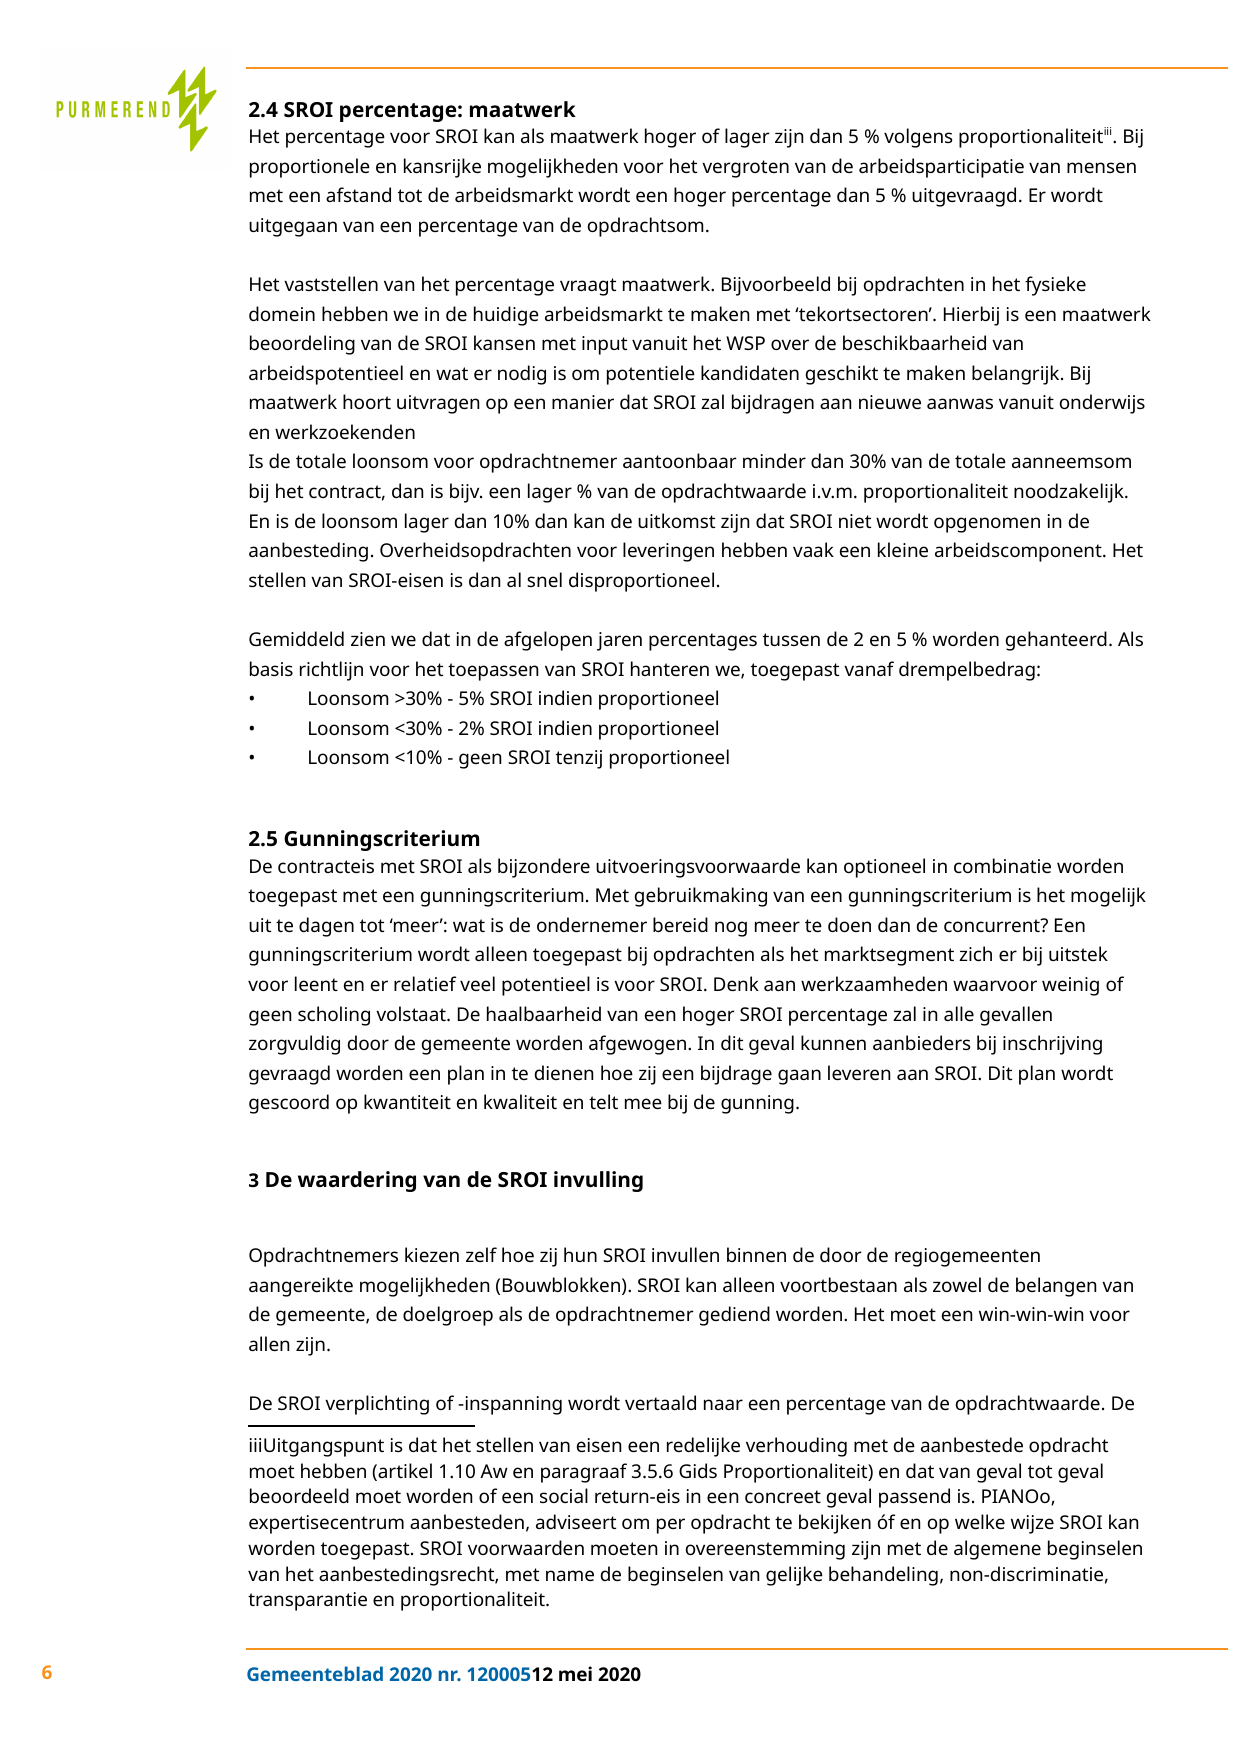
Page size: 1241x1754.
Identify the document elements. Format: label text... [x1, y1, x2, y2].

list Loonsom <30% - 2% SROI indien proportioneel [248, 715, 1152, 741]
text Is de totale loonsom voor opdrachtnemer aantoonbaar minder dan 30% van de totale aanneemsom bij het contract, dan is bijv. een lager % van de opdrachtwaarde i.v.m. proportionaliteit noodzakelijk. En is de loonsom lager dan 10% dan kan de uitkomst zijn dat SROI niet wordt opgenomen in de aanbesteding. Overheidsopdrachten voor leveringen hebben vaak een kleine arbeidscomponent. Het stellen van SROI-eisen is dan al snel disproportioneel. [248, 449, 1152, 593]
list Loonsom >30% - 5% SROI indien proportioneel [248, 685, 1152, 711]
text De SROI verplichting of -inspanning wordt vertaald naar een percentage van de opdrachtwaarde. De [248, 1390, 1152, 1416]
text 2.5 Gunningscriterium [248, 824, 1152, 853]
text Het percentage voor SROI kan als maatwerk hoger of lager zijn dan 5 % volgens proportionaliteit. Bij proportionele en kansrijke mogelijkheden voor het vergroten van de arbeidsparticipatie van mensen met een afstand tot de arbeidsmarkt wordt een hoger percentage dan 5 % uitgevraagd. Er wordt uitgegaan van een percentage van de opdrachtsom. [248, 123, 1152, 238]
picture [41, 47, 231, 172]
text Opdrachtnemers kiezen zelf hoe zij hun SROI invullen binnen de door de regiogemeenten aangereikte mogelijkheden (Bouwblokken). SROI kan alleen voortbestaan als zowel de belangen van de gemeente, de doelgroep als de opdrachtnemer gediend worden. Het moet een win-win-win voor allen zijn. [248, 1242, 1152, 1357]
text De contracteis met SROI als bijzondere uitvoeringsvoorwaarde kan optioneel in combinatie worden toegepast met een gunningscriterium. Met gebruikmaking van een gunningscriterium is het mogelijk uit te dagen tot ‘meer’: wat is de ondernemer bereid nog meer te doen dan de concurrent? Een gunningscriterium wordt alleen toegepast bij opdrachten als het marktsegment zich er bij uitstek voor leent en er relatief veel potentieel is voor SROI. Denk aan werkzaamheden waarvoor weinig of geen scholing volstaat. De haalbaarheid van een hoger SROI percentage zal in alle gevallen zorgvuldig door de gemeente worden afgewogen. In dit geval kunnen aanbieders bij inschrijving gevraagd worden een plan in te dienen hoe zij een bijdrage gaan leveren aan SROI. Dit plan wordt gescoord op kwantiteit en kwaliteit en telt mee bij de gunning. [248, 853, 1152, 1115]
text 3 De waardering van de SROI invulling [248, 1165, 1152, 1193]
text Uitgangspunt is dat het stellen van eisen een redelijke verhouding met de aanbestede opdracht moet hebben (artikel 1.10 Aw en paragraaf 3.5.6 Gids Proportionaliteit) en dat van geval tot geval beoordeeld moet worden of een social return-eis in een concreet geval passend is. PIANOo, expertisecentrum aanbesteden, adviseert om per opdracht te bekijken óf en op welke wijze SROI kan worden toegepast. SROI voorwaarden moeten in overeenstemming zijn met de algemene beginselen van het aanbestedingsrecht, met name de beginselen van gelijke behandeling, non-discriminatie, transparantie en proportionaliteit. [248, 1432, 1152, 1612]
text Het vaststellen van het percentage vraagt maatwerk. Bijvoorbeeld bij opdrachten in het fysieke domein hebben we in de huidige arbeidsmarkt te maken met ‘tekortsectoren’. Hierbij is een maatwerk beoordeling van de SROI kansen met input vanuit het WSP over de beschikbaarheid van arbeidspotentieel en wat er nodig is om potentiele kandidaten geschikt te maken belangrijk. Bij maatwerk hoort uitvragen op een manier dat SROI zal bijdragen aan nieuwe aanwas vanuit onderwijs en werkzoekenden [248, 271, 1152, 445]
text 2.4 SROI percentage: maatwerk [248, 95, 1152, 123]
list Loonsom <10% - geen SROI tenzij proportioneel [248, 744, 1152, 770]
text Gemiddeld zien we dat in de afgelopen jaren percentages tussen de 2 en 5 % worden gehanteerd. Als basis richtlijn voor het toepassen van SROI hanteren we, toegepast vanaf drempelbedrag: [248, 626, 1152, 681]
